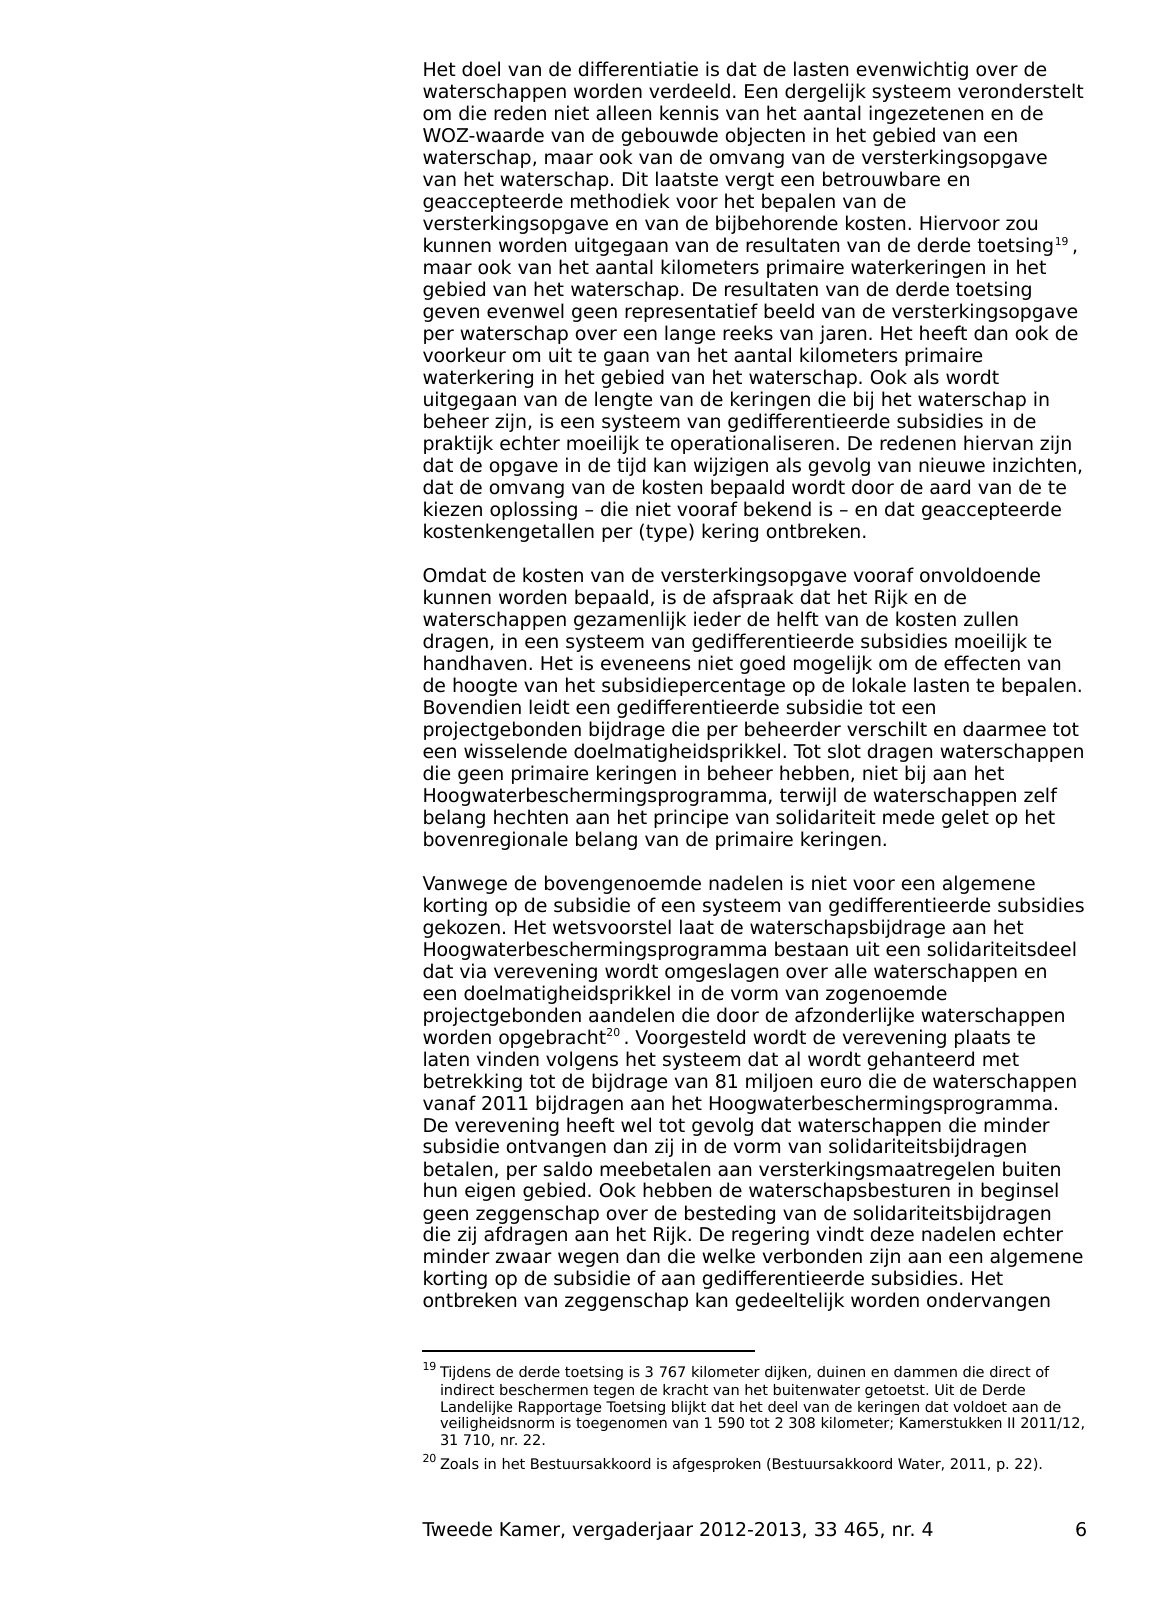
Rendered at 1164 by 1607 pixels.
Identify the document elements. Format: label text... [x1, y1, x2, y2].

text Zoals in het Bestuursakkoord is afgesproken (Bestuursakkoord Water, 2011, p. 22). [422, 1452, 1087, 1474]
text Het doel van de differentiatie is dat de lasten evenwichtig over de waterschappen worden verdeeld. Een dergelijk systeem veronderstelt om die reden niet alleen kennis van het aantal ingezetenen en de WOZ-waarde van de gebouwde objecten in het gebied van een waterschap, maar ook van de omvang van de versterkingsopgave van het waterschap. Dit laatste vergt een betrouwbare en geaccepteerde methodiek voor het bepalen van de versterkingsopgave en van de bijbehorende kosten. Hiervoor zou kunnen worden uitgegaan van de resultaten van de derde toetsing, maar ook van het aantal kilometers primaire waterkeringen in het gebied van het waterschap. De resultaten van de derde toetsing geven evenwel geen representatief beeld van de versterkingsopgave per waterschap over een lange reeks van jaren. Het heeft dan ook de voorkeur om uit te gaan van het aantal kilometers primaire waterkering in het gebied van het waterschap. Ook als wordt uitgegaan van de lengte van de keringen die bij het waterschap in beheer zijn, is een systeem van gedifferentieerde subsidies in de praktijk echter moeilijk te operationaliseren. De redenen hiervan zijn dat de opgave in de tijd kan wijzigen als gevolg van nieuwe inzichten, dat de omvang van de kosten bepaald wordt door de aard van de te kiezen oplossing – die niet vooraf bekend is – en dat geaccepteerde kostenkengetallen per (type) kering ontbreken. [422, 59, 1087, 543]
text Tijdens de derde toetsing is 3 767 kilometer dijken, duinen en dammen die direct of indirect beschermen tegen de kracht van het buitenwater getoetst. Uit de Derde Landelijke Rapportage Toetsing blijkt dat het deel van de keringen dat voldoet aan de veiligheidsnorm is toegenomen van 1 590 tot 2 308 kilometer; Kamerstukken II 2011/12, 31 710, nr. 22. [422, 1360, 1087, 1449]
text Omdat de kosten van de versterkingsopgave vooraf onvoldoende kunnen worden bepaald, is de afspraak dat het Rijk en de waterschappen gezamenlijk ieder de helft van de kosten zullen dragen, in een systeem van gedifferentieerde subsidies moeilijk te handhaven. Het is eveneens niet goed mogelijk om de effecten van de hoogte van het subsidiepercentage op de lokale lasten te bepalen. Bovendien leidt een gedifferentieerde subsidie tot een projectgebonden bijdrage die per beheerder verschilt en daarmee tot een wisselende doelmatigheidsprikkel. Tot slot dragen waterschappen die geen primaire keringen in beheer hebben, niet bij aan het Hoogwaterbeschermingsprogramma, terwijl de waterschappen zelf belang hechten aan het principe van solidariteit mede gelet op het bovenregionale belang van de primaire keringen. [422, 565, 1087, 851]
text Vanwege de bovengenoemde nadelen is niet voor een algemene korting op de subsidie of een systeem van gedifferentieerde subsidies gekozen. Het wetsvoorstel laat de waterschapsbijdrage aan het Hoogwaterbeschermingsprogramma bestaan uit een solidariteitsdeel dat via verevening wordt omgeslagen over alle waterschappen en een doelmatigheidsprikkel in de vorm van zogenoemde projectgebonden aandelen die door de afzonderlijke waterschappen worden opgebracht. Voorgesteld wordt de verevening plaats te laten vinden volgens het systeem dat al wordt gehanteerd met betrekking tot de bijdrage van 81 miljoen euro die de waterschappen vanaf 2011 bijdragen aan het Hoogwaterbeschermingsprogramma. De verevening heeft wel tot gevolg dat waterschappen die minder subsidie ontvangen dan zij in de vorm van solidariteitsbijdragen betalen, per saldo meebetalen aan versterkingsmaatregelen buiten hun eigen gebied. Ook hebben de waterschapsbesturen in beginsel geen zeggenschap over de besteding van de solidariteitsbijdragen die zij afdragen aan het Rijk. De regering vindt deze nadelen echter minder zwaar wegen dan die welke verbonden zijn aan een algemene korting op de subsidie of aan gedifferentieerde subsidies. Het ontbreken van zeggenschap kan gedeeltelijk worden ondervangen [422, 873, 1087, 1312]
